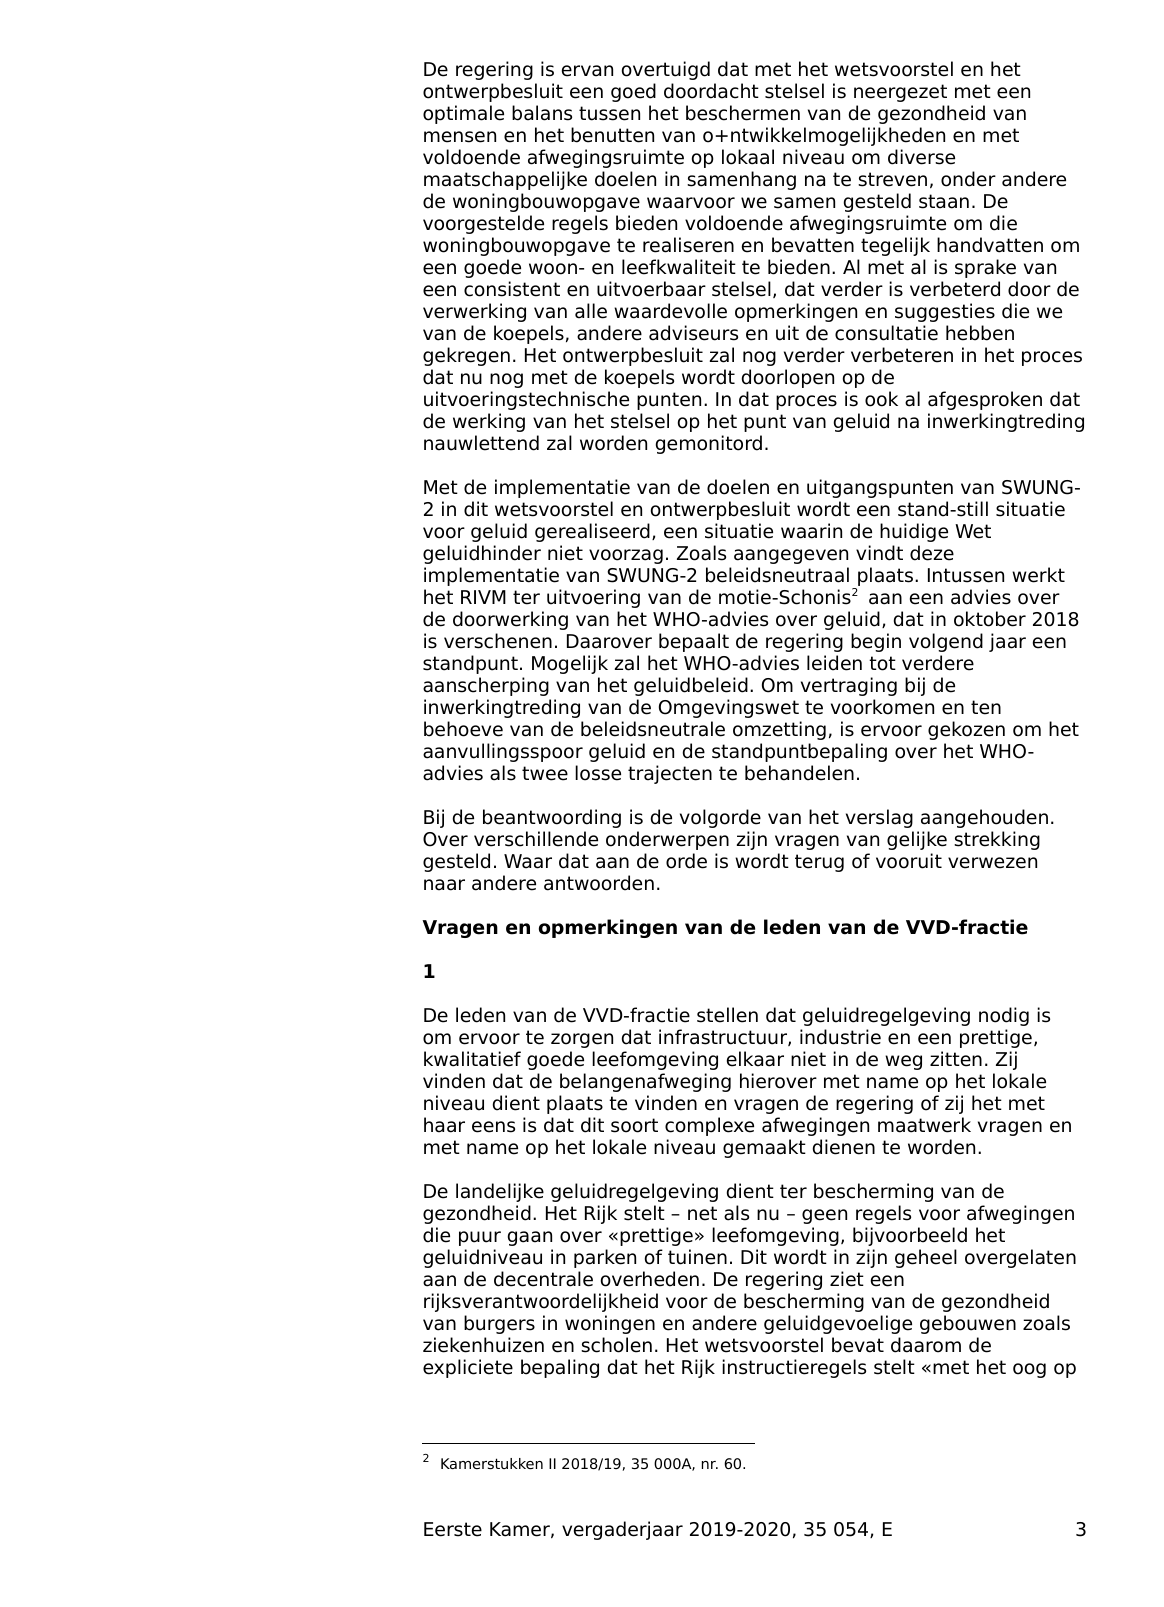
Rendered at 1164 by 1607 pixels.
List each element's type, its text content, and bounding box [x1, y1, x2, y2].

text De leden van de VVD-fractie stellen dat geluidregelgeving nodig is om ervoor te zorgen dat infrastructuur, industrie en een prettige, kwalitatief goede leefomgeving elkaar niet in de weg zitten. Zij vinden dat de belangenafweging hierover met name op het lokale niveau dient plaats te vinden en vragen de regering of zij het met haar eens is dat dit soort complexe afwegingen maatwerk vragen en met name op het lokale niveau gemaakt dienen te worden. [422, 1005, 1087, 1159]
text Bij de beantwoording is de volgorde van het verslag aangehouden. Over verschillende onderwerpen zijn vragen van gelijke strekking gesteld. Waar dat aan de orde is wordt terug of vooruit verwezen naar andere antwoorden. [422, 807, 1087, 895]
text De landelijke geluidregelgeving dient ter bescherming van de gezondheid. Het Rijk stelt – net als nu – geen regels voor afwegingen die puur gaan over «prettige» leefomgeving, bijvoorbeeld het geluidniveau in parken of tuinen. Dit wordt in zijn geheel overgelaten aan de decentrale overheden. De regering ziet een rijksverantwoordelijkheid voor de bescherming van de gezondheid van burgers in woningen en andere geluidgevoelige gebouwen zoals ziekenhuizen en scholen. Het wetsvoorstel bevat daarom de expliciete bepaling dat het Rijk instructieregels stelt «met het oog op [422, 1181, 1087, 1379]
subtitle Vragen en opmerkingen van de leden van de VVD-fractie [422, 917, 1087, 939]
text Kamerstukken II 2018/19, 35 000A, nr. 60. [422, 1452, 1087, 1474]
text Met de implementatie van de doelen en uitgangspunten van SWUNG-2 in dit wetsvoorstel en ontwerpbesluit wordt een stand-still situatie voor geluid gerealiseerd, een situatie waarin de huidige Wet geluidhinder niet voorzag. Zoals aangegeven vindt deze implementatie van SWUNG-2 beleidsneutraal plaats. Intussen werkt het RIVM ter uitvoering van de motie-Schonis aan een advies over de doorwerking van het WHO-advies over geluid, dat in oktober 2018 is verschenen. Daarover bepaalt de regering begin volgend jaar een standpunt. Mogelijk zal het WHO-advies leiden tot verdere aanscherping van het geluidbeleid. Om vertraging bij de inwerkingtreding van de Omgevingswet te voorkomen en ten behoeve van de beleidsneutrale omzetting, is ervoor gekozen om het aanvullingsspoor geluid en de standpuntbepaling over het WHO-advies als twee losse trajecten te behandelen. [422, 477, 1087, 784]
text De regering is ervan overtuigd dat met het wetsvoorstel en het ontwerpbesluit een goed doordacht stelsel is neergezet met een optimale balans tussen het beschermen van de gezondheid van mensen en het benutten van o+ntwikkelmogelijkheden en met voldoende afwegingsruimte op lokaal niveau om diverse maatschappelijke doelen in samenhang na te streven, onder andere de woningbouwopgave waarvoor we samen gesteld staan. De voorgestelde regels bieden voldoende afwegingsruimte om die woningbouwopgave te realiseren en bevatten tegelijk handvatten om een goede woon- en leefkwaliteit te bieden. Al met al is sprake van een consistent en uitvoerbaar stelsel, dat verder is verbeterd door de verwerking van alle waardevolle opmerkingen en suggesties die we van de koepels, andere adviseurs en uit de consultatie hebben gekregen. Het ontwerpbesluit zal nog verder verbeteren in het proces dat nu nog met de koepels wordt doorlopen op de uitvoeringstechnische punten. In dat proces is ook al afgesproken dat de werking van het stelsel op het punt van geluid na inwerkingtreding nauwlettend zal worden gemonitord. [422, 59, 1087, 455]
subtitle 1 [422, 961, 1087, 983]
